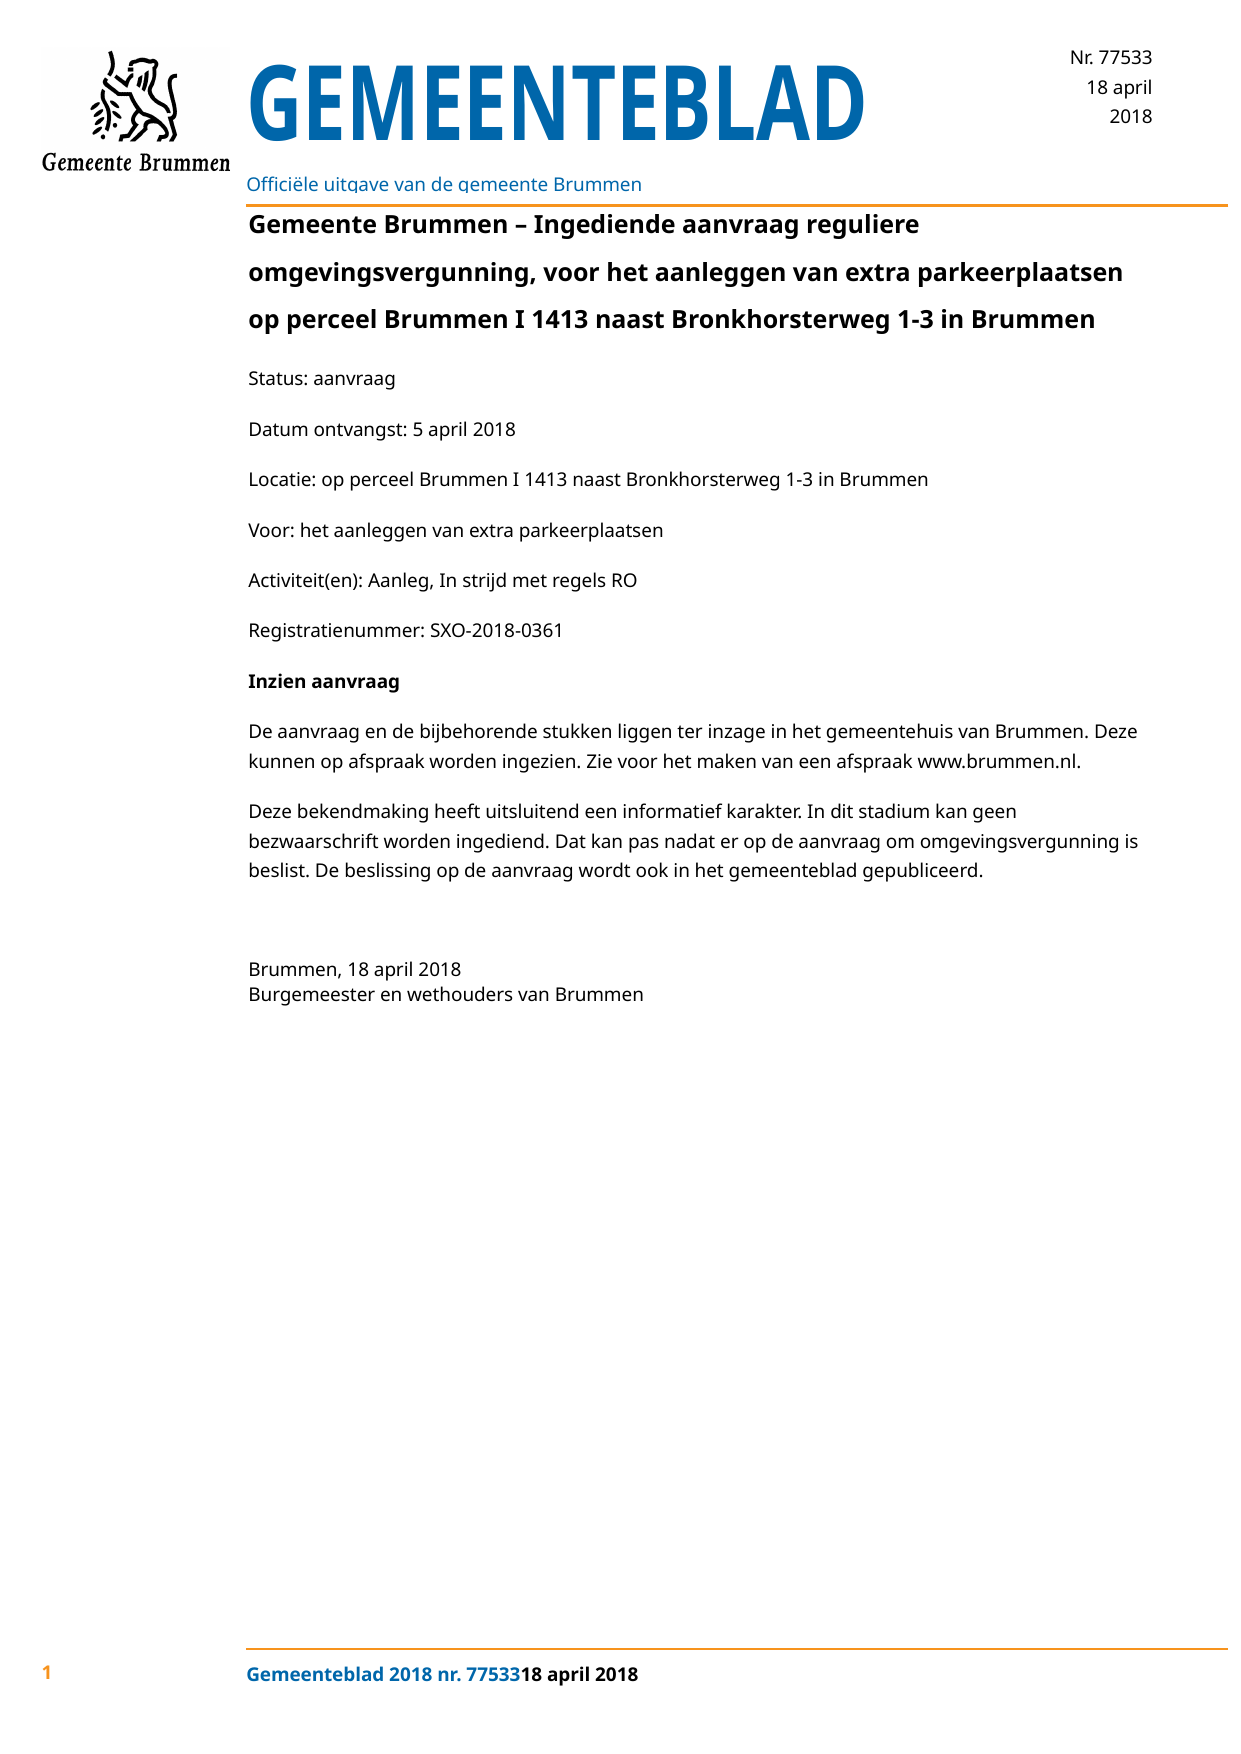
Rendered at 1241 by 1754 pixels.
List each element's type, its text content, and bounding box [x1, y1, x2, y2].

text De aanvraag en de bijbehorende stukken liggen ter inzage in het gemeentehuis van Brummen. Deze kunnen op afspraak worden ingezien. Zie voor het maken van een afspraak www.brummen.nl. [248, 718, 1152, 774]
text Registratienummer: SXO-2018-0361 [248, 618, 1152, 643]
text Brummen, 18 april 2018 [248, 956, 1152, 982]
text Activiteit(en): Aanleg, In strijd met regels RO [248, 567, 1152, 593]
text Gemeente Brummen – Ingediende aanvraag reguliere omgevingsvergunning, voor het aanleggen van extra parkeerplaatsen op perceel Brummen I 1413 naast Bronkhorsterweg 1-3 in Brummen [248, 207, 1152, 336]
text Locatie: op perceel Brummen I 1413 naast Bronkhorsterweg 1-3 in Brummen [248, 466, 1152, 492]
text Burgemeester en wethouders van Brummen [248, 982, 1152, 1007]
text Voor: het aanleggen van extra parkeerplaatsen [248, 517, 1152, 542]
picture [41, 47, 231, 172]
text Status: aanvraag [248, 366, 1152, 391]
text Inzien aanvraag [248, 668, 1152, 694]
text Deze bekendmaking heeft uitsluitend een informatief karakter. In dit stadium kan geen bezwaarschrift worden ingediend. Dat kan pas nadat er op de aanvraag om omgevingsvergunning is beslist. De beslissing op de aanvraag wordt ook in het gemeenteblad gepubliceerd. [248, 798, 1152, 883]
text Datum ontvangst: 5 april 2018 [248, 416, 1152, 442]
